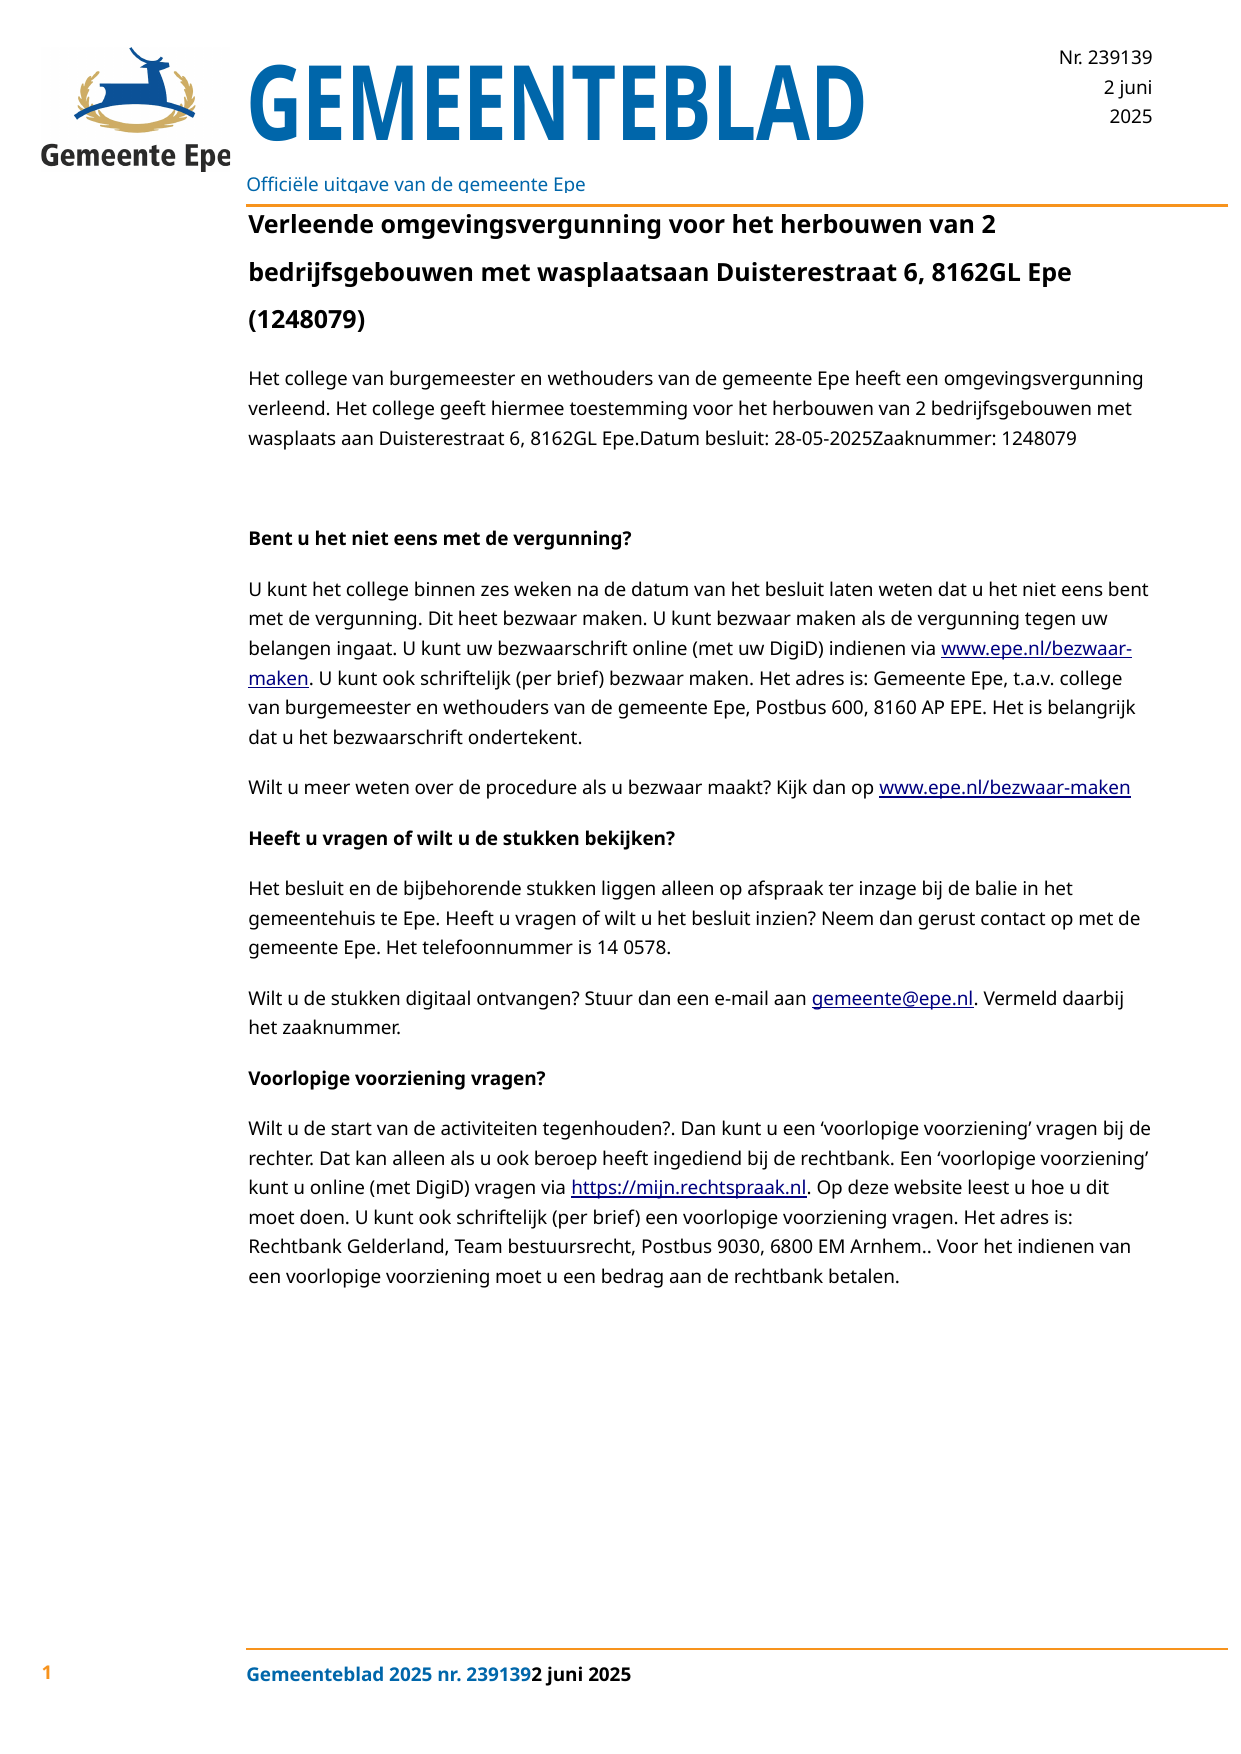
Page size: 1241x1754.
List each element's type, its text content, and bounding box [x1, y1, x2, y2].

picture [41, 47, 231, 172]
text Wilt u de start van de activiteiten tegenhouden?. Dan kunt u een ‘voorlopige voorziening’ vragen bij de rechter. Dat kan alleen als u ook beroep heeft ingediend bij de rechtbank. Een ‘voorlopige voorziening’ kunt u online (met DigiD) vragen via https://mijn.rechtspraak.nl. Op deze website leest u hoe u dit moet doen. U kunt ook schriftelijk (per brief) een voorlopige voorziening vragen. Het adres is: Rechtbank Gelderland, Team bestuursrecht, Postbus 9030, 6800 EM Arnhem.. Voor het indienen van een voorlopige voorziening moet u een bedrag aan de rechtbank betalen. [248, 1115, 1152, 1289]
text Voorlopige voorziening vragen? [248, 1065, 1152, 1090]
text Bent u het niet eens met de vergunning? [248, 526, 1152, 551]
text Wilt u meer weten over de procedure als u bezwaar maakt? Kijk dan op www.epe.nl/bezwaar-maken [248, 774, 1152, 800]
text Het besluit en de bijbehorende stukken liggen alleen op afspraak ter inzage bij de balie in het gemeentehuis te Epe. Heeft u vragen of wilt u het besluit inzien? Neem dan gerust contact op met de gemeente Epe. Het telefoonnummer is 14 0578. [248, 875, 1152, 960]
text Het college van burgemeester en wethouders van de gemeente Epe heeft een omgevingsvergunning verleend. Het college geeft hiermee toestemming voor het herbouwen van 2 bedrijfsgebouwen met wasplaats aan Duisterestraat 6, 8162GL Epe.Datum besluit: 28-05-2025Zaaknummer: 1248079 [248, 366, 1152, 450]
text Wilt u de stukken digitaal ontvangen? Stuur dan een e-mail aan gemeente@epe.nl. Vermeld daarbij het zaaknummer. [248, 985, 1152, 1040]
text U kunt het college binnen zes weken na de datum van het besluit laten weten dat u het niet eens bent met de vergunning. Dit heet bezwaar maken. U kunt bezwaar maken als de vergunning tegen uw belangen ingaat. U kunt uw bezwaarschrift online (met uw DigiD) indienen via www.epe.nl/bezwaar-maken. U kunt ook schriftelijk (per brief) bezwaar maken. Het adres is: Gemeente Epe, t.a.v. college van burgemeester en wethouders van de gemeente Epe, Postbus 600, 8160 AP EPE. Het is belangrijk dat u het bezwaarschrift ondertekent. [248, 576, 1152, 749]
text Heeft u vragen of wilt u de stukken bekijken? [248, 825, 1152, 850]
text Verleende omgevingsvergunning voor het herbouwen van 2 bedrijfsgebouwen met wasplaatsaan Duisterestraat 6, 8162GL Epe (1248079) [248, 207, 1152, 336]
